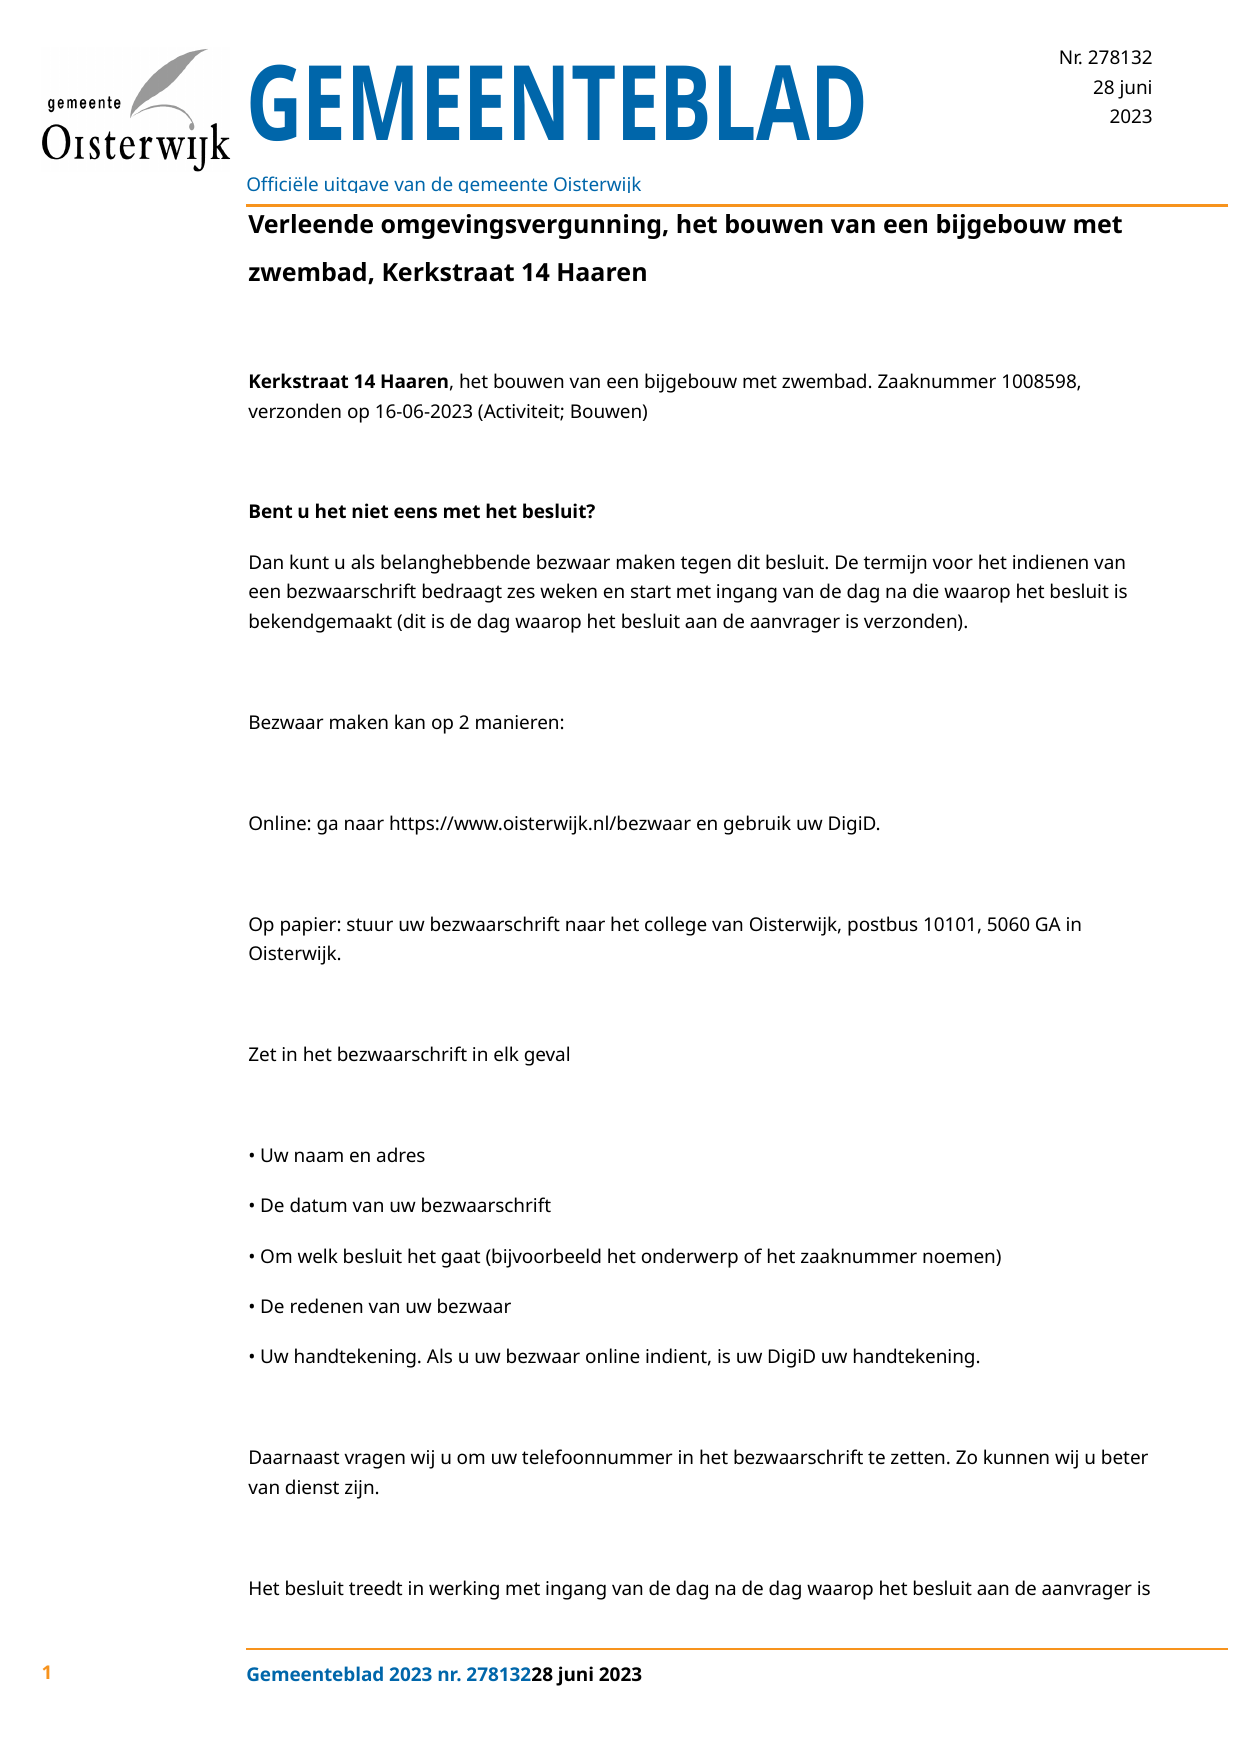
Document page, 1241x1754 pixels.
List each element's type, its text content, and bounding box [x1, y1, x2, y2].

text Zet in het bezwaarschrift in elk geval [248, 1041, 1152, 1067]
text Daarnaast vragen wij u om uw telefoonnummer in het bezwaarschrift te zetten. Zo kunnen wij u beter van dienst zijn. [248, 1444, 1152, 1500]
text Op papier: stuur uw bezwaarschrift naar het college van Oisterwijk, postbus 10101, 5060 GA in Oisterwijk. [248, 911, 1152, 966]
text Dan kunt u als belanghebbende bezwaar maken tegen dit besluit. De termijn voor het indienen van een bezwaarschrift bedraagt zes weken en start met ingang van de dag na die waarop het besluit is bekendgemaakt (dit is de dag waarop het besluit aan de aanvrager is verzonden). [248, 549, 1152, 634]
text Het besluit treedt in werking met ingang van de dag na de dag waarop het besluit aan de aanvrager is [248, 1575, 1152, 1601]
picture [41, 47, 231, 172]
text Kerkstraat 14 Haaren, het bouwen van een bijgebouw met zwembad. Zaaknummer 1008598, verzonden op 16-06-2023 (Activiteit; Bouwen) [248, 368, 1152, 424]
text • Om welk besluit het gaat (bijvoorbeeld het onderwerp of het zaaknummer noemen) [248, 1243, 1152, 1269]
text Online: ga naar https://www.oisterwijk.nl/bezwaar en gebruik uw DigiD. [248, 810, 1152, 836]
text Bent u het niet eens met het besluit? [248, 499, 1152, 524]
text • De redenen van uw bezwaar [248, 1293, 1152, 1319]
text Verleende omgevingsvergunning, het bouwen van een bijgebouw met zwembad, Kerkstraat 14 Haaren [248, 207, 1152, 288]
text • Uw naam en adres [248, 1142, 1152, 1168]
text Bezwaar maken kan op 2 manieren: [248, 709, 1152, 735]
text • Uw handtekening. Als u uw bezwaar online indient, is uw DigiD uw handtekening. [248, 1344, 1152, 1369]
text • De datum van uw bezwaarschrift [248, 1192, 1152, 1218]
